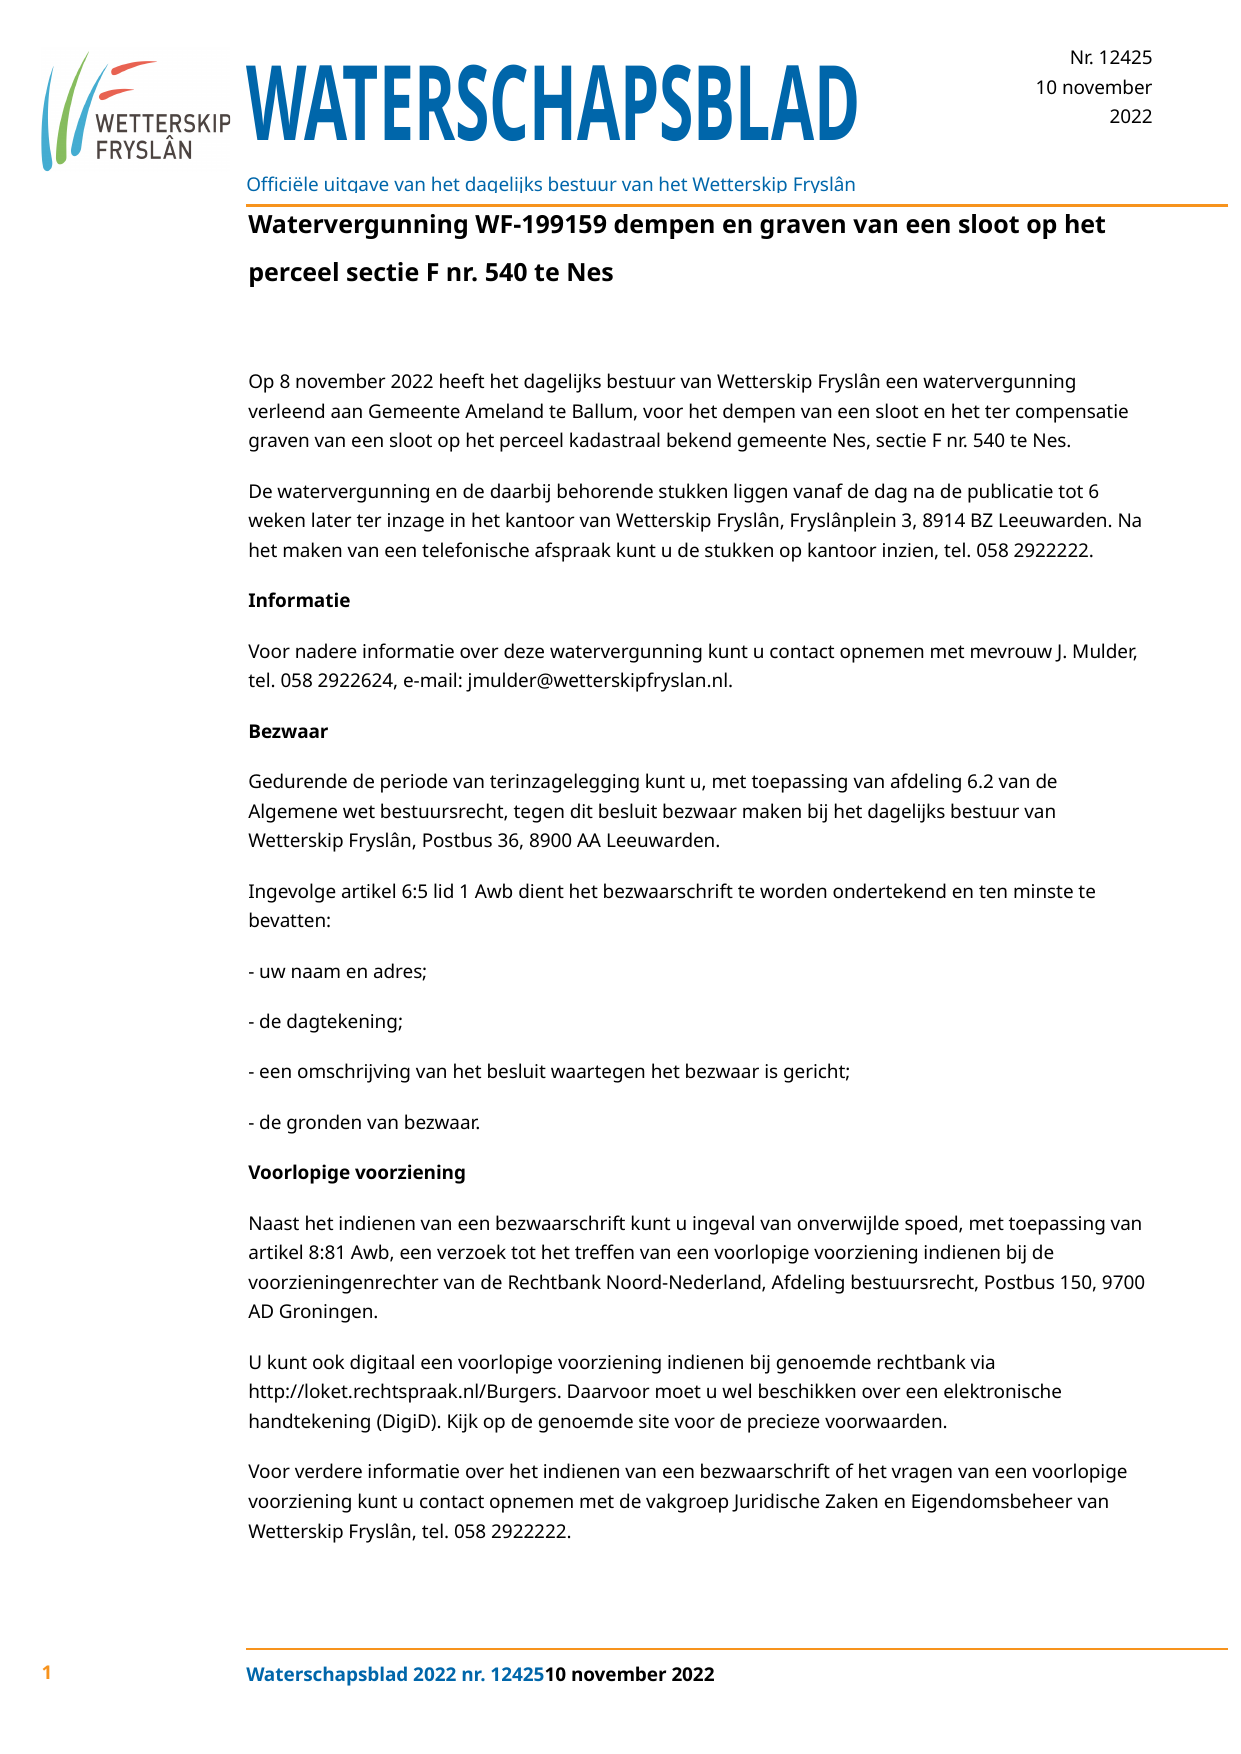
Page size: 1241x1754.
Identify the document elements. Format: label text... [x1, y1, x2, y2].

text De watervergunning en de daarbij behorende stukken liggen vanaf de dag na de publicatie tot 6 weken later ter inzage in het kantoor van Wetterskip Fryslân, Fryslânplein 3, 8914 BZ Leeuwarden. Na het maken van een telefonische afspraak kunt u de stukken op kantoor inzien, tel. 058 2922222. [248, 478, 1152, 563]
text Voor nadere informatie over deze watervergunning kunt u contact opnemen met mevrouw J. Mulder, tel. 058 2922624, e-mail: jmulder@wetterskipfryslan.nl. [248, 638, 1152, 693]
text - een omschrijving van het besluit waartegen het bezwaar is gericht; [248, 1059, 1152, 1084]
text - de gronden van bezwaar. [248, 1109, 1152, 1135]
text Gedurende de periode van terinzagelegging kunt u, met toepassing van afdeling 6.2 van de Algemene wet bestuursrecht, tegen dit besluit bezwaar maken bij het dagelijks bestuur van Wetterskip Fryslân, Postbus 36, 8900 AA Leeuwarden. [248, 768, 1152, 853]
text Ingevolge artikel 6:5 lid 1 Awb dient het bezwaarschrift te worden ondertekend en ten minste te bevatten: [248, 878, 1152, 933]
text Watervergunning WF-199159 dempen en graven van een sloot op het perceel sectie F nr. 540 te Nes [248, 207, 1152, 288]
text - uw naam en adres; [248, 958, 1152, 984]
text - de dagtekening; [248, 1008, 1152, 1034]
text Naast het indienen van een bezwaarschrift kunt u ingeval van onverwijlde spoed, met toepassing van artikel 8:81 Awb, een verzoek tot het treffen van een voorlopige voorziening indienen bij de voorzieningenrechter van de Rechtbank Noord-Nederland, Afdeling bestuursrecht, Postbus 150, 9700 AD Groningen. [248, 1210, 1152, 1324]
text Informatie [248, 587, 1152, 613]
text U kunt ook digitaal een voorlopige voorziening indienen bij genoemde rechtbank via http://loket.rechtspraak.nl/Burgers. Daarvoor moet u wel beschikken over een elektronische handtekening (DigiD). Kijk op de genoemde site voor de precieze voorwaarden. [248, 1349, 1152, 1434]
text Voorlopige voorziening [248, 1159, 1152, 1185]
text Bezwaar [248, 718, 1152, 744]
picture [41, 47, 231, 172]
text Op 8 november 2022 heeft het dagelijks bestuur van Wetterskip Fryslân een watervergunning verleend aan Gemeente Ameland te Ballum, voor het dempen van een sloot en het ter compensatie graven van een sloot op het perceel kadastraal bekend gemeente Nes, sectie F nr. 540 te Nes. [248, 368, 1152, 453]
text Voor verdere informatie over het indienen van een bezwaarschrift of het vragen van een voorlopige voorziening kunt u contact opnemen met de vakgroep Juridische Zaken en Eigendomsbeheer van Wetterskip Fryslân, tel. 058 2922222. [248, 1459, 1152, 1544]
